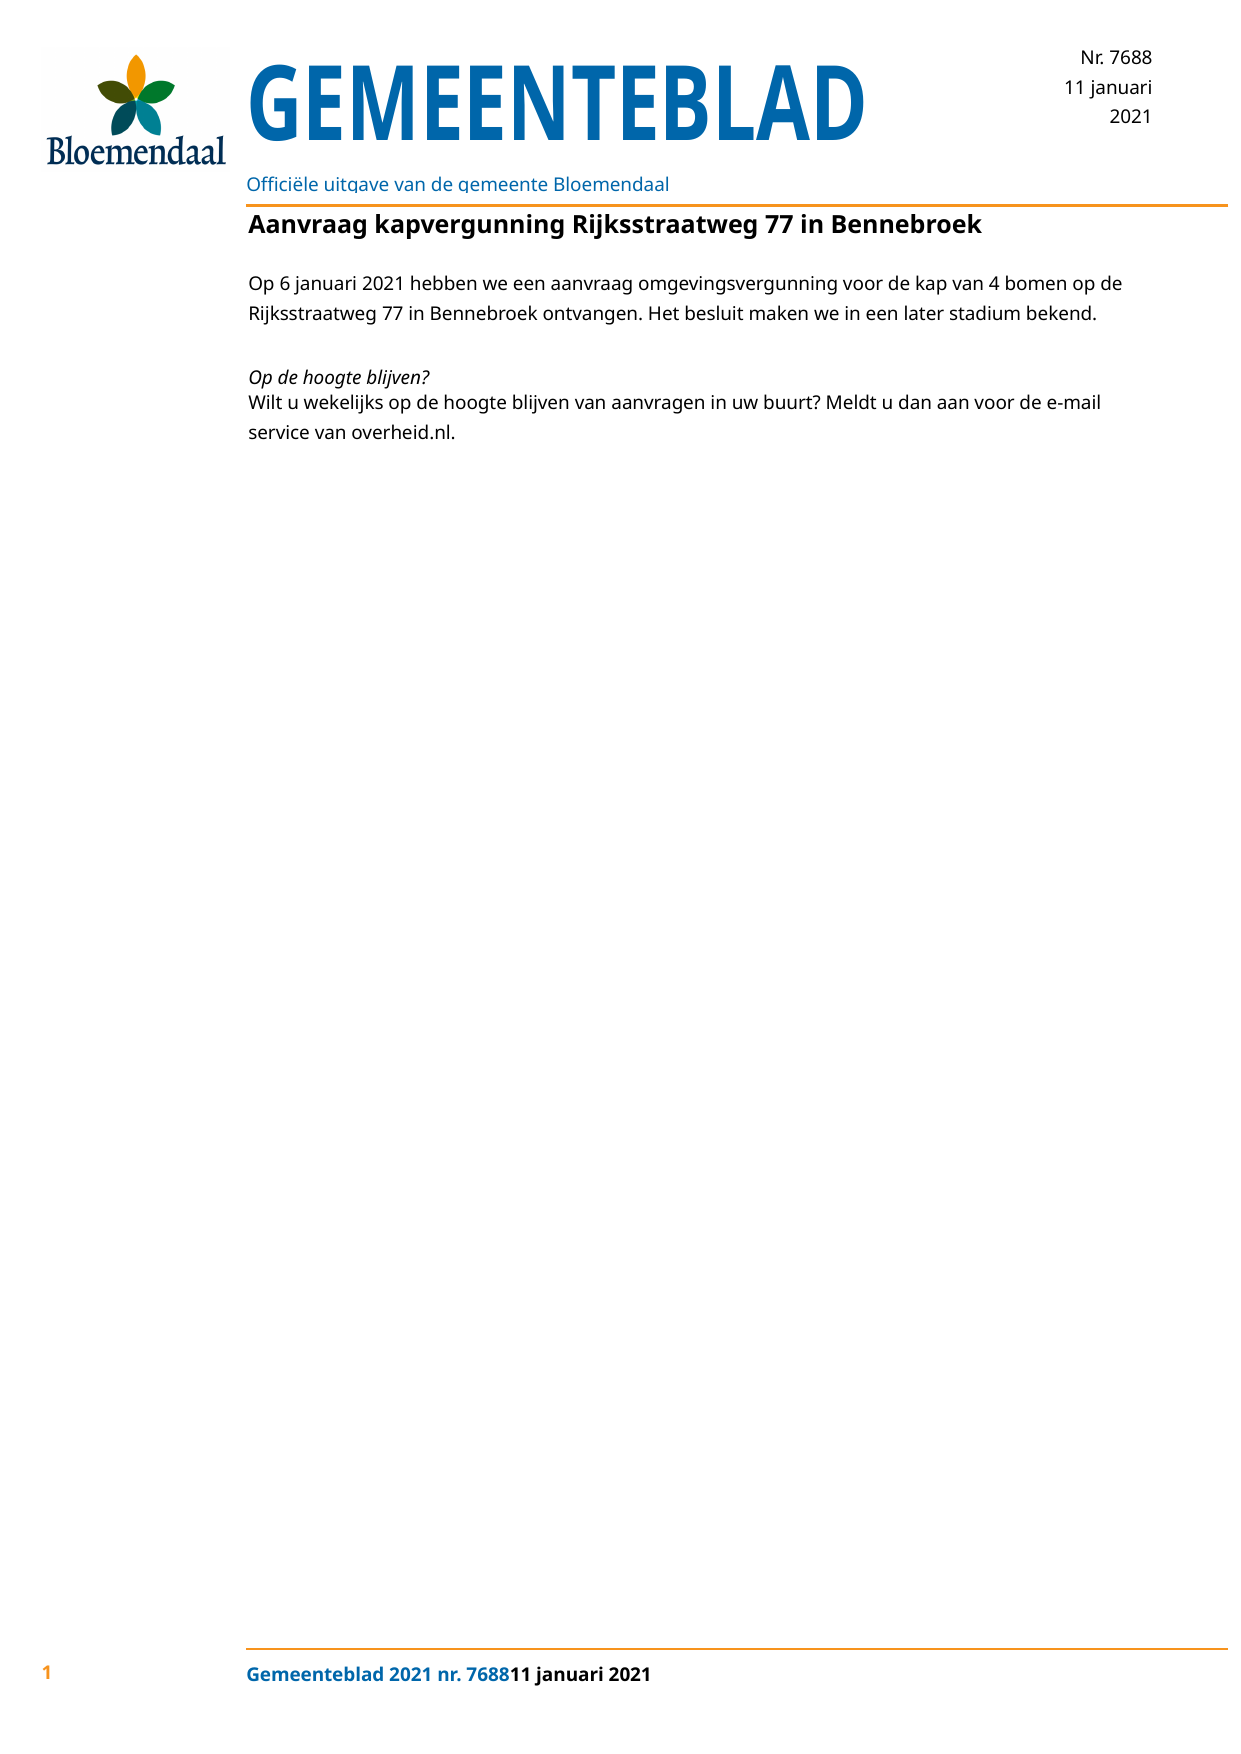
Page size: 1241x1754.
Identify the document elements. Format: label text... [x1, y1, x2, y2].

text Aanvraag kapvergunning Rijksstraatweg 77 in Bennebroek [248, 207, 1152, 241]
text Op 6 januari 2021 hebben we een aanvraag omgevingsvergunning voor de kap van 4 bomen op de Rijksstraatweg 77 in Bennebroek ontvangen. Het besluit maken we in een later stadium bekend. [248, 270, 1152, 326]
picture [41, 47, 231, 172]
text Wilt u wekelijks op de hoogte blijven van aanvragen in uw buurt? Meldt u dan aan voor de e-mail service van overheid.nl. [248, 389, 1152, 445]
text Op de hoogte blijven? [248, 364, 1152, 389]
